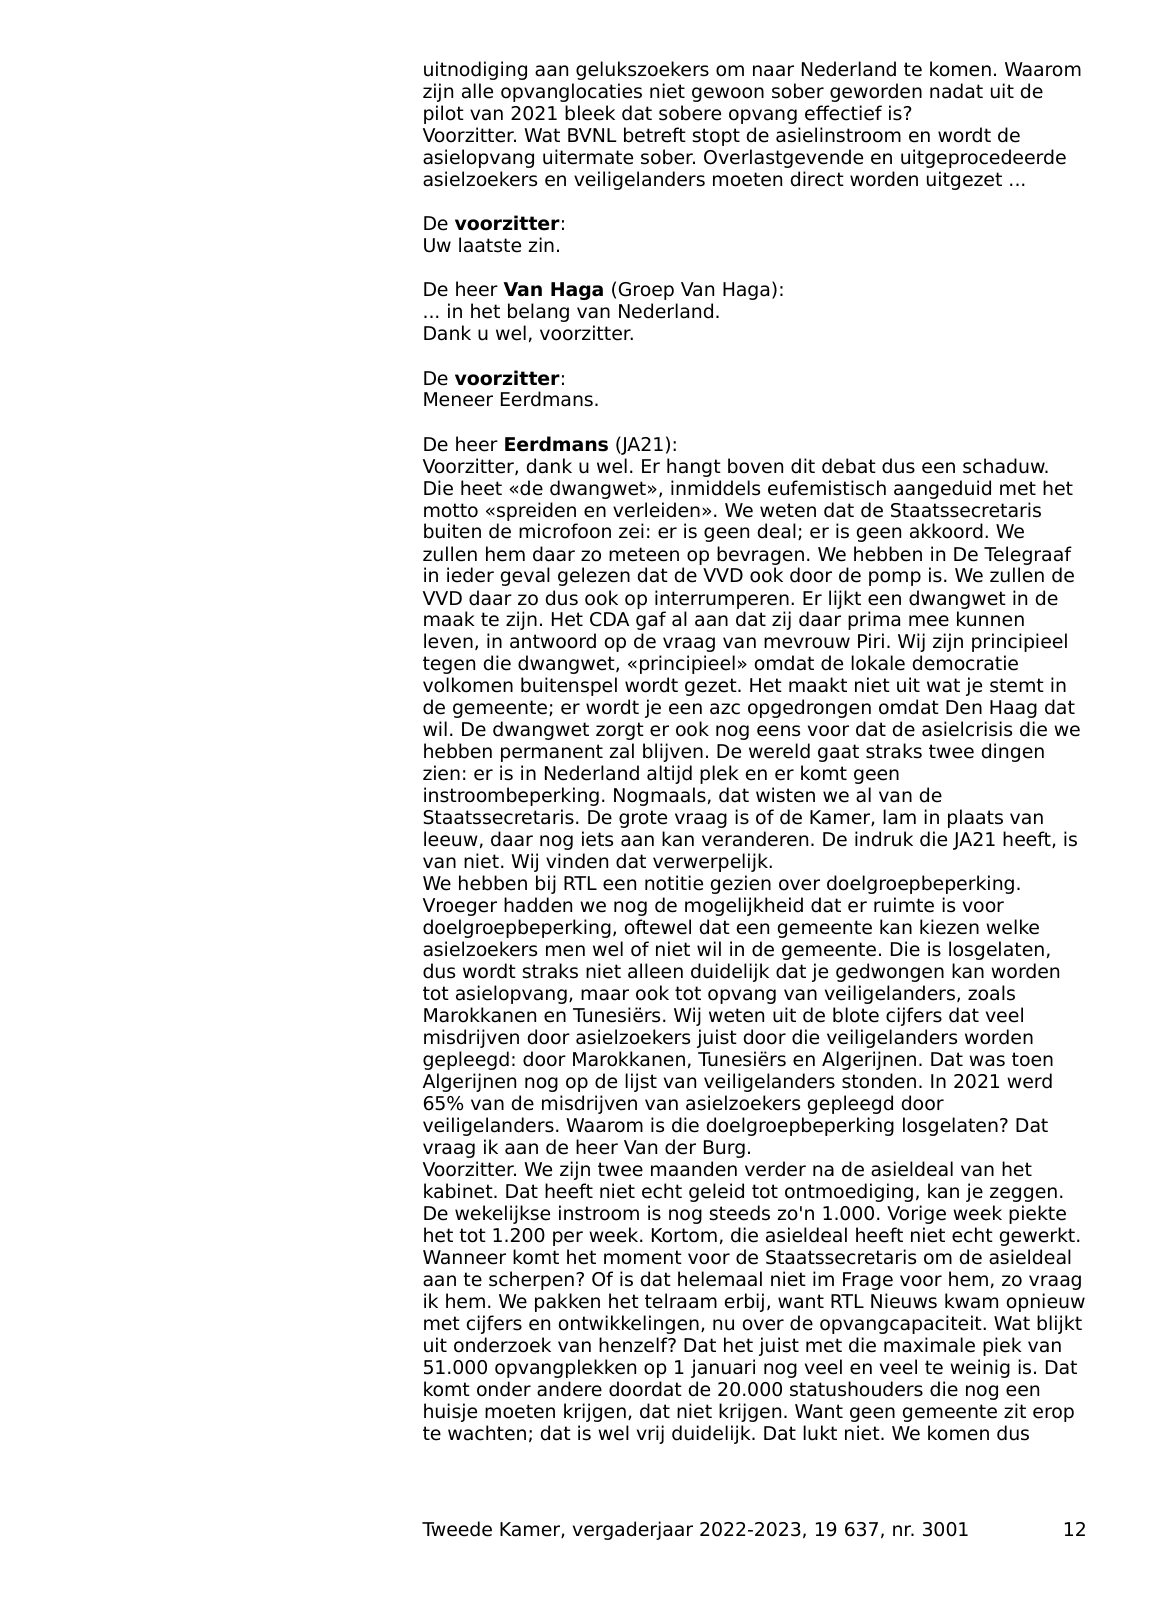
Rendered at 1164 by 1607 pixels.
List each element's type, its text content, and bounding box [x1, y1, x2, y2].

text uitnodiging aan gelukszoekers om naar Nederland te komen. Waarom zijn alle opvanglocaties niet gewoon sober geworden nadat uit de pilot van 2021 bleek dat sobere opvang effectief is? [422, 59, 1087, 125]
text De heer Eerdmans (JA21): [422, 433, 1087, 456]
text We hebben bij RTL een notitie gezien over doelgroepbeperking. Vroeger hadden we nog de mogelijkheid dat er ruimte is voor doelgroepbeperking, oftewel dat een gemeente kan kiezen welke asielzoekers men wel of niet wil in de gemeente. Die is losgelaten, dus wordt straks niet alleen duidelijk dat je gedwongen kan worden tot asielopvang, maar ook tot opvang van veiligelanders, zoals Marokkanen en Tunesiërs. Wij weten uit de blote cijfers dat veel misdrijven door asielzoekers juist door die veiligelanders worden gepleegd: door Marokkanen, Tunesiërs en Algerijnen. Dat was toen Algerijnen nog op de lijst van veiligelanders stonden. In 2021 werd 65% van de misdrijven van asielzoekers gepleegd door veiligelanders. Waarom is die doelgroepbeperking losgelaten? Dat vraag ik aan de heer Van der Burg. [422, 873, 1087, 1159]
text Uw laatste zin. [422, 235, 1087, 257]
text De voorzitter: [422, 213, 1087, 235]
text De voorzitter: [422, 367, 1087, 389]
text Voorzitter. We zijn twee maanden verder na de asieldeal van het kabinet. Dat heeft niet echt geleid tot ontmoediging, kan je zeggen. De wekelijkse instroom is nog steeds zo'n 1.000. Vorige week piekte het tot 1.200 per week. Kortom, die asieldeal heeft niet echt gewerkt. Wanneer komt het moment voor de Staatssecretaris om de asieldeal aan te scherpen? Of is dat helemaal niet im Frage voor hem, zo vraag ik hem. We pakken het telraam erbij, want RTL Nieuws kwam opnieuw met cijfers en ontwikkelingen, nu over de opvangcapaciteit. Wat blijkt uit onderzoek van henzelf? Dat het juist met die maximale piek van 51.000 opvangplekken op 1 januari nog veel en veel te weinig is. Dat komt onder andere doordat de 20.000 statushouders die nog een huisje moeten krijgen, dat niet krijgen. Want geen gemeente zit erop te wachten; dat is wel vrij duidelijk. Dat lukt niet. We komen dus [422, 1159, 1087, 1444]
text Voorzitter, dank u wel. Er hangt boven dit debat dus een schaduw. Die heet «de dwangwet», inmiddels eufemistisch aangeduid met het motto «spreiden en verleiden». We weten dat de Staatssecretaris buiten de microfoon zei: er is geen deal; er is geen akkoord. We zullen hem daar zo meteen op bevragen. We hebben in De Telegraaf in ieder geval gelezen dat de VVD ook door de pomp is. We zullen de VVD daar zo dus ook op interrumperen. Er lijkt een dwangwet in de maak te zijn. Het CDA gaf al aan dat zij daar prima mee kunnen leven, in antwoord op de vraag van mevrouw Piri. Wij zijn principieel tegen die dwangwet, «principieel» omdat de lokale democratie volkomen buitenspel wordt gezet. Het maakt niet uit wat je stemt in de gemeente; er wordt je een azc opgedrongen omdat Den Haag dat wil. De dwangwet zorgt er ook nog eens voor dat de asielcrisis die we hebben permanent zal blijven. De wereld gaat straks twee dingen zien: er is in Nederland altijd plek en er komt geen instroombeperking. Nogmaals, dat wisten we al van de Staatssecretaris. De grote vraag is of de Kamer, lam in plaats van leeuw, daar nog iets aan kan veranderen. De indruk die JA21 heeft, is van niet. Wij vinden dat verwerpelijk. [422, 456, 1087, 873]
text Voorzitter. Wat BVNL betreft stopt de asielinstroom en wordt de asielopvang uitermate sober. Overlastgevende en uitgeprocedeerde asielzoekers en veiligelanders moeten direct worden uitgezet ... [422, 125, 1087, 191]
text Dank u wel, voorzitter. [422, 323, 1087, 345]
text De heer Van Haga (Groep Van Haga): [422, 279, 1087, 301]
text ... in het belang van Nederland. [422, 301, 1087, 323]
text Meneer Eerdmans. [422, 389, 1087, 411]
